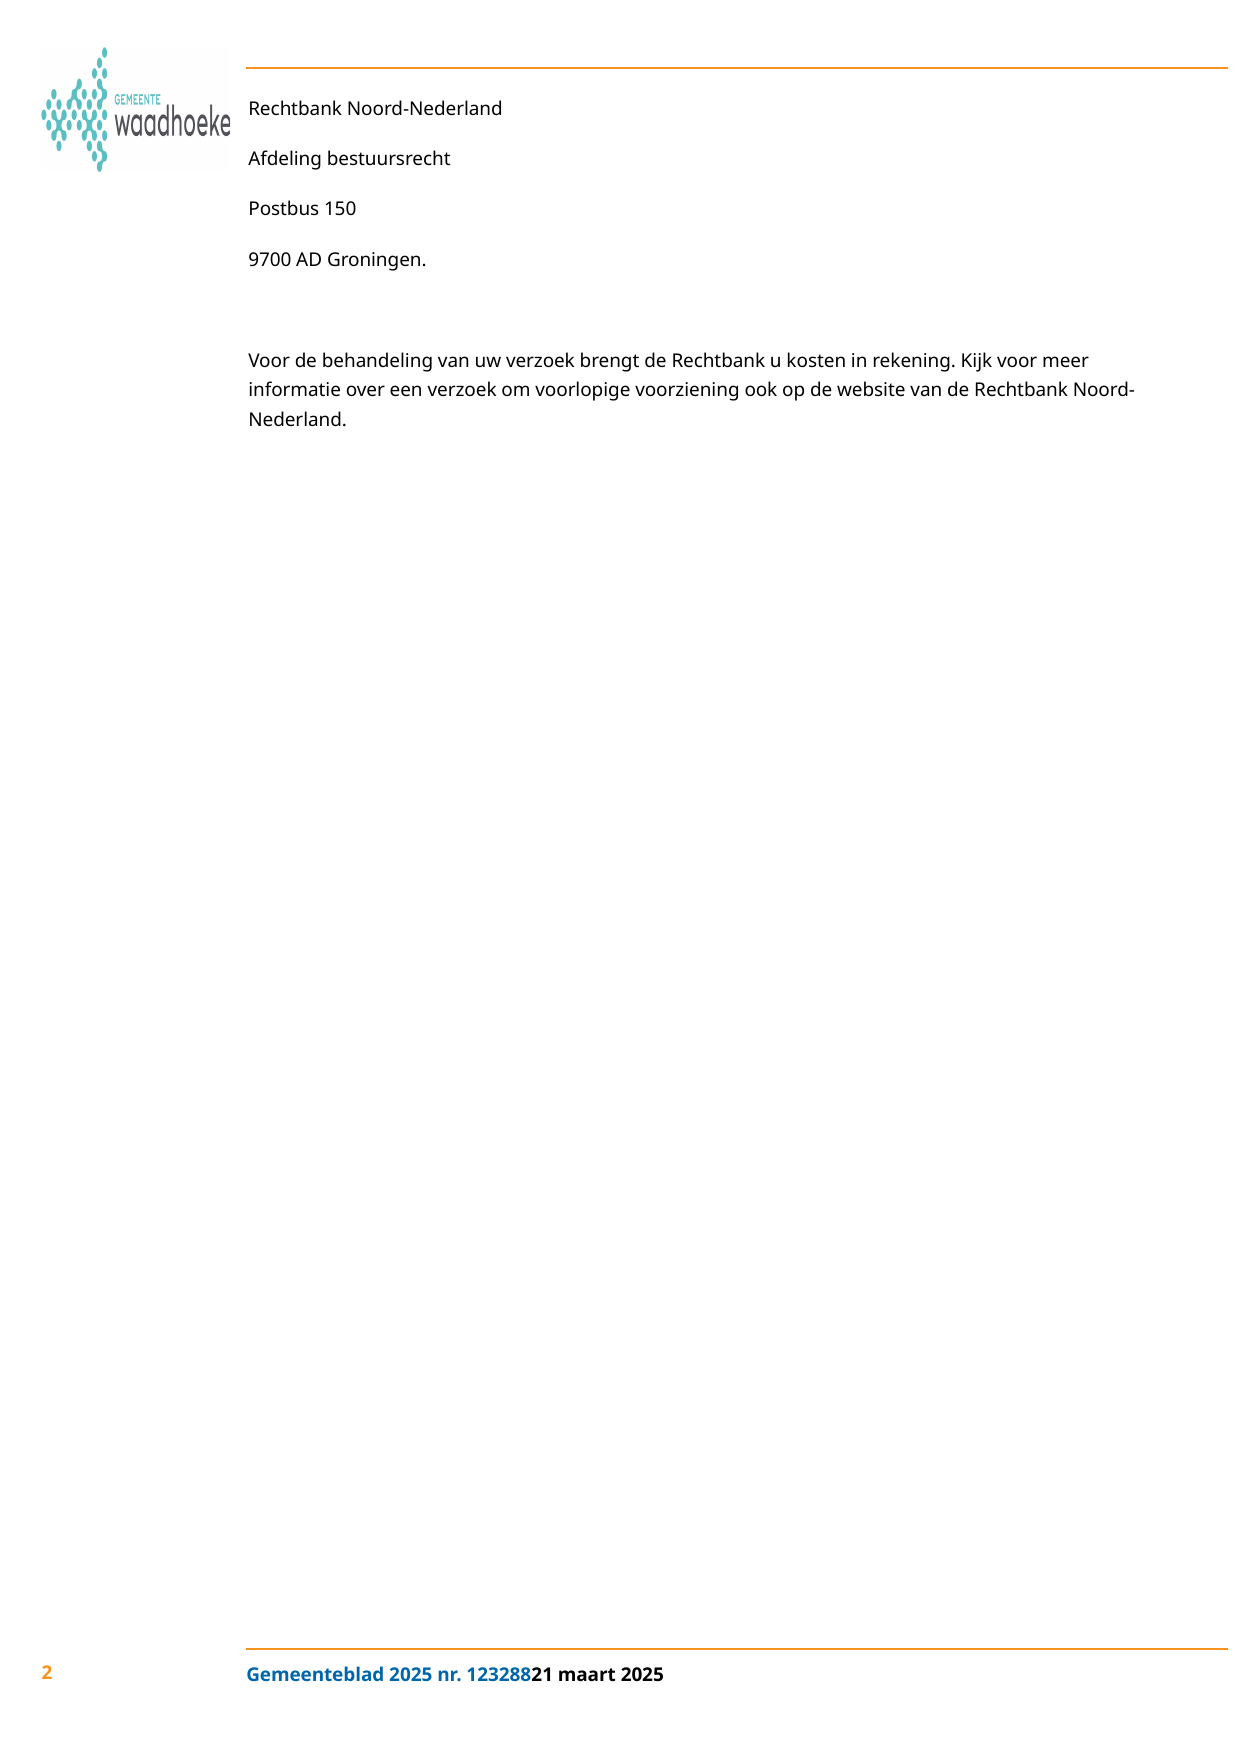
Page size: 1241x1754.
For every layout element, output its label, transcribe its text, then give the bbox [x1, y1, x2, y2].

text Voor de behandeling van uw verzoek brengt de Rechtbank u kosten in rekening. Kijk voor meer informatie over een verzoek om voorlopige voorziening ook op de website van de Rechtbank Noord-Nederland. [248, 347, 1152, 432]
text 9700 AD Groningen. [248, 246, 1152, 272]
text Postbus 150 [248, 196, 1152, 221]
text Afdeling bestuursrecht [248, 145, 1152, 171]
text Rechtbank Noord-Nederland [248, 95, 1152, 121]
picture [41, 47, 231, 172]
